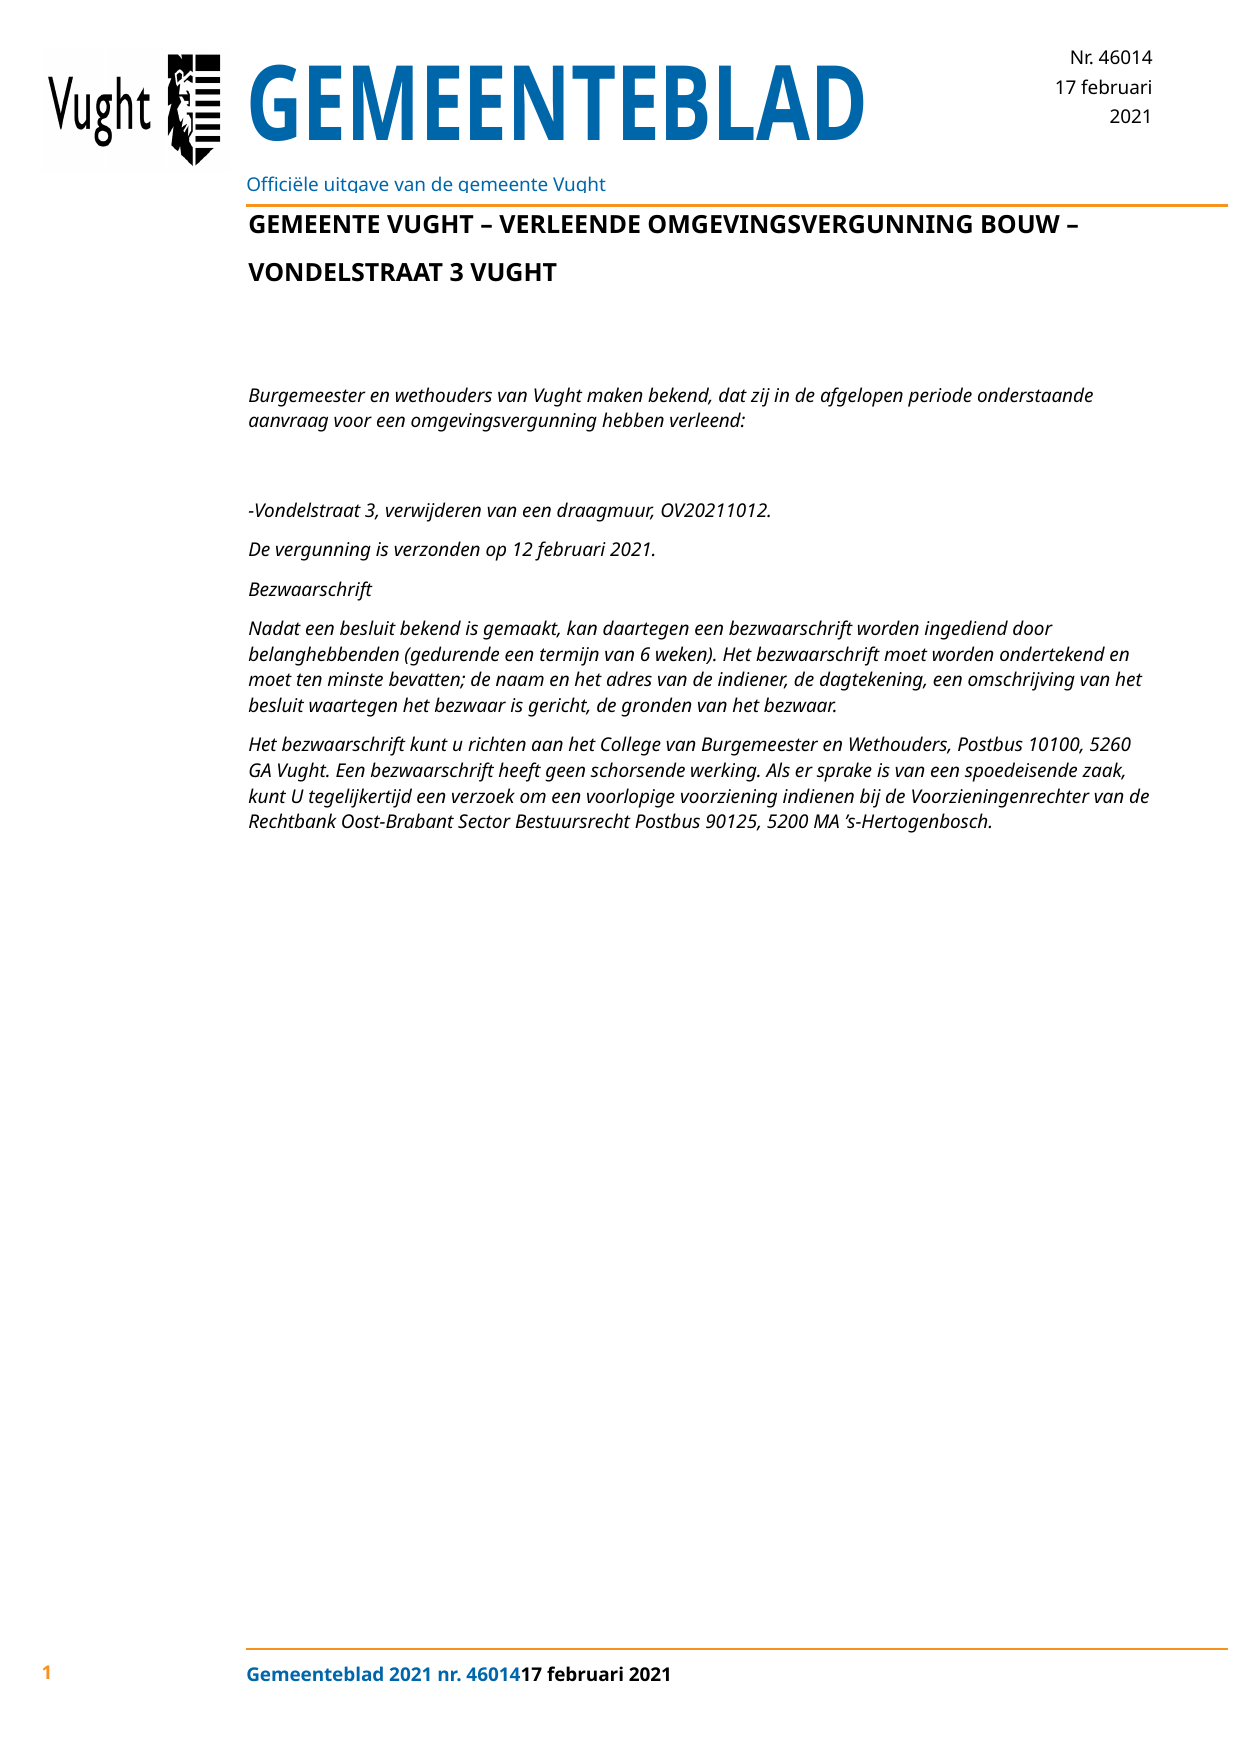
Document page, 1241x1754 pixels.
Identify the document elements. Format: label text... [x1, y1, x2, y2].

text De vergunning is verzonden op 12 februari 2021. [248, 537, 1152, 562]
text Bezwaarschrift [248, 576, 1152, 602]
text GEMEENTE VUGHT – VERLEENDE OMGEVINGSVERGUNNING BOUW –VONDELSTRAAT 3 VUGHT [248, 207, 1152, 288]
picture [41, 47, 231, 172]
text Het bezwaarschrift kunt u richten aan het College van Burgemeester en Wethouders, Postbus 10100, 5260 GA Vught. Een bezwaarschrift heeft geen schorsende werking. Als er sprake is van een spoedeisende zaak, kunt U tegelijkertijd een verzoek om een voorlopige voorziening indienen bij de Voorzieningenrechter van de Rechtbank Oost-Brabant Sector Bestuursrecht Postbus 90125, 5200 MA ’s-Hertogenbosch. [248, 732, 1152, 834]
text Burgemeester en wethouders van Vught maken bekend, dat zij in de afgelopen periode onderstaande aanvraag voor een omgevingsvergunning hebben verleend: [248, 382, 1152, 433]
text Nadat een besluit bekend is gemaakt, kan daartegen een bezwaarschrift worden ingediend door belanghebbenden (gedurende een termijn van 6 weken). Het bezwaarschrift moet worden ondertekend en moet ten minste bevatten; de naam en het adres van de indiener, de dagtekening, een omschrijving van het besluit waartegen het bezwaar is gericht, de gronden van het bezwaar. [248, 615, 1152, 718]
text -Vondelstraat 3, verwijderen van een draagmuur, OV20211012. [248, 497, 1152, 523]
